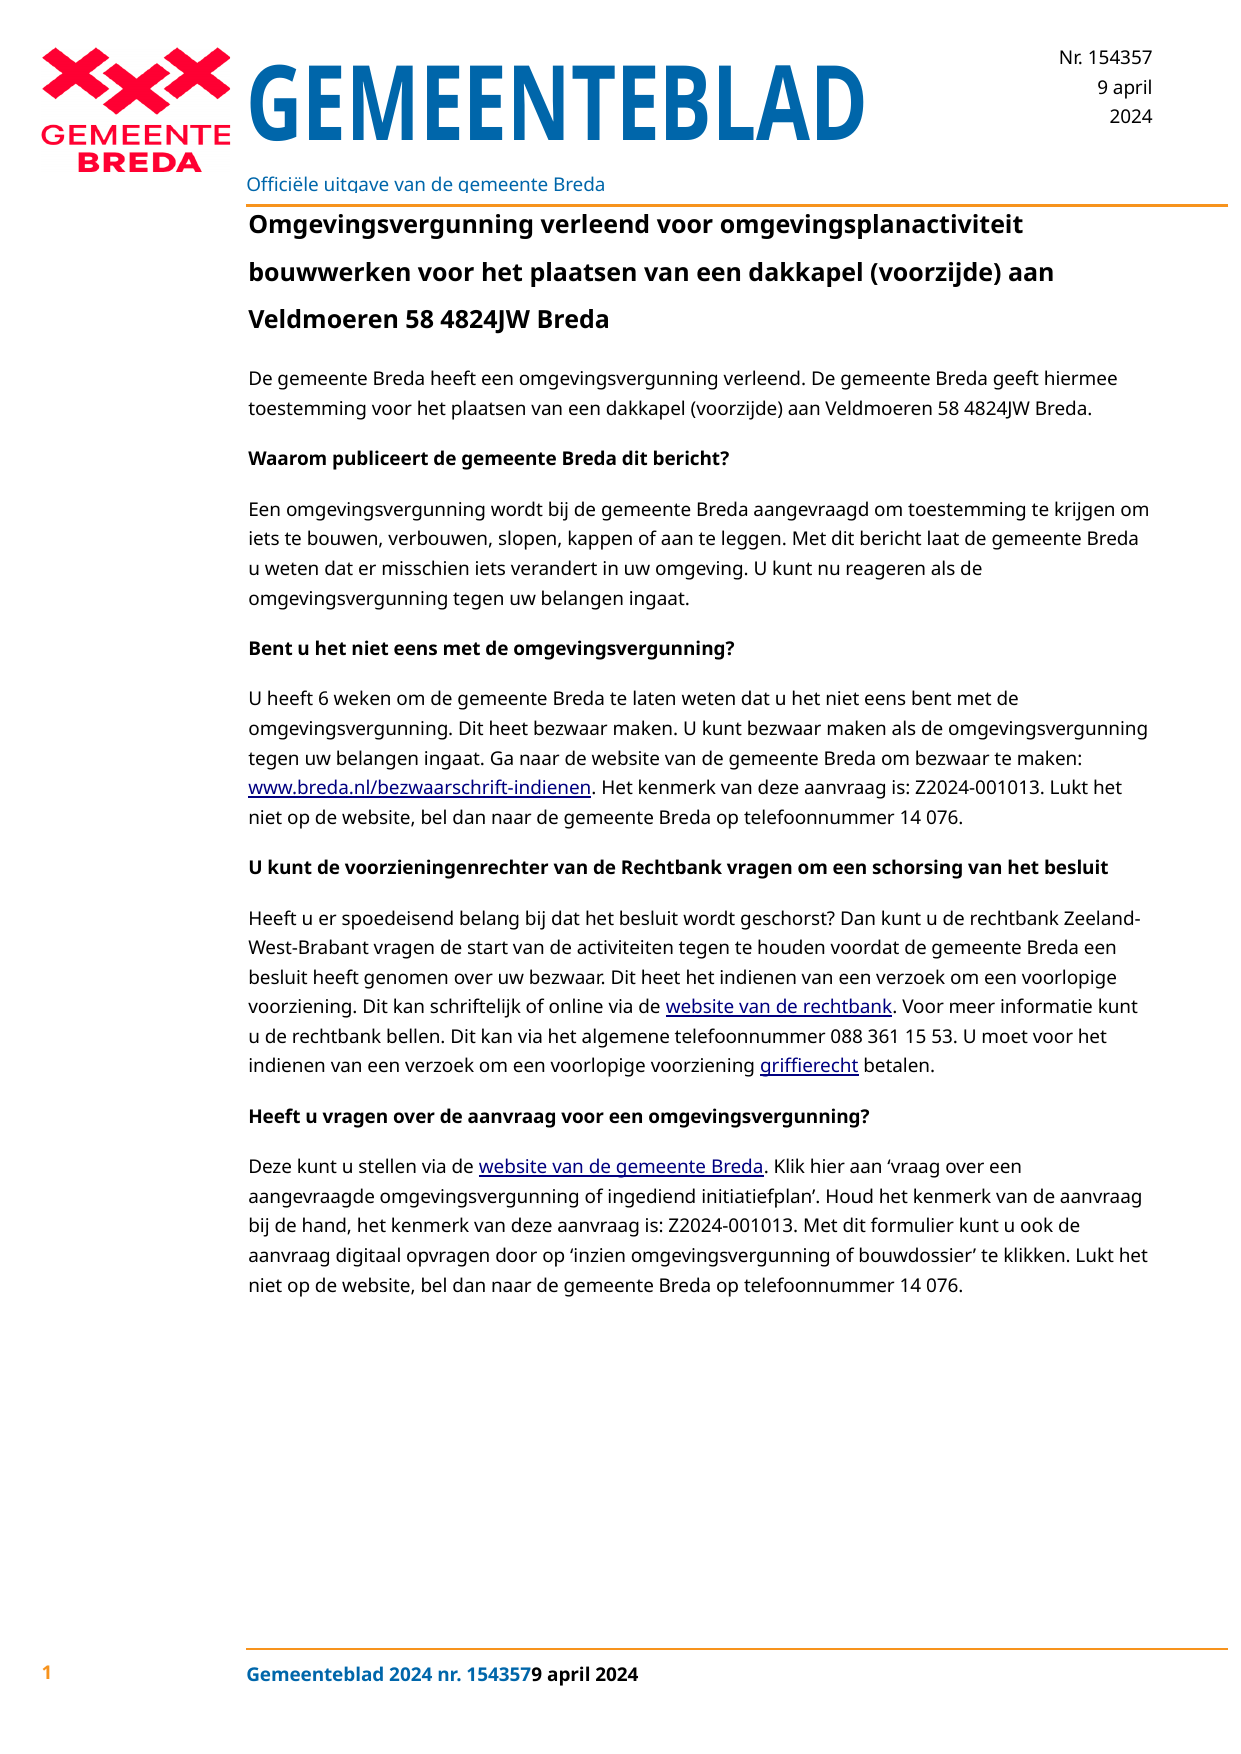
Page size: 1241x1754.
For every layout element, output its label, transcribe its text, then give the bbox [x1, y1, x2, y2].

text Omgevingsvergunning verleend voor omgevingsplanactiviteit bouwwerken voor het plaatsen van een dakkapel (voorzijde) aan Veldmoeren 58 4824JW Breda [248, 207, 1152, 336]
text Heeft u vragen over de aanvraag voor een omgevingsvergunning? [248, 1103, 1152, 1129]
picture [41, 47, 231, 172]
text Deze kunt u stellen via de website van de gemeente Breda. Klik hier aan ‘vraag over een aangevraagde omgevingsvergunning of ingediend initiatiefplan’. Houd het kenmerk van de aanvraag bij de hand, het kenmerk van deze aanvraag is: Z2024-001013. Met dit formulier kunt u ook de aanvraag digitaal opvragen door op ‘inzien omgevingsvergunning of bouwdossier’ te klikken. Lukt het niet op de website, bel dan naar de gemeente Breda op telefoonnummer 14 076. [248, 1153, 1152, 1297]
text De gemeente Breda heeft een omgevingsvergunning verleend. De gemeente Breda geeft hiermee toestemming voor het plaatsen van een dakkapel (voorzijde) aan Veldmoeren 58 4824JW Breda. [248, 366, 1152, 421]
text Waarom publiceert de gemeente Breda dit bericht? [248, 446, 1152, 471]
text U heeft 6 weken om de gemeente Breda te laten weten dat u het niet eens bent met de omgevingsvergunning. Dit heet bezwaar maken. U kunt bezwaar maken als de omgevingsvergunning tegen uw belangen ingaat. Ga naar de website van de gemeente Breda om bezwaar te maken: www.breda.nl/bezwaarschrift-indienen. Het kenmerk van deze aanvraag is: Z2024-001013. Lukt het niet op de website, bel dan naar de gemeente Breda op telefoonnummer 14 076. [248, 686, 1152, 829]
text U kunt de voorzieningenrechter van de Rechtbank vragen om een schorsing van het besluit [248, 854, 1152, 880]
text Een omgevingsvergunning wordt bij de gemeente Breda aangevraagd om toestemming te krijgen om iets te bouwen, verbouwen, slopen, kappen of aan te leggen. Met dit bericht laat de gemeente Breda u weten dat er misschien iets verandert in uw omgeving. U kunt nu reageren als de omgevingsvergunning tegen uw belangen ingaat. [248, 496, 1152, 610]
text Bent u het niet eens met de omgevingsvergunning? [248, 635, 1152, 661]
text Heeft u er spoedeisend belang bij dat het besluit wordt geschorst? Dan kunt u de rechtbank Zeeland-West-Brabant vragen de start van de activiteiten tegen te houden voordat de gemeente Breda een besluit heeft genomen over uw bezwaar. Dit heet het indienen van een verzoek om een voorlopige voorziening. Dit kan schriftelijk of online via de website van de rechtbank. Voor meer informatie kunt u de rechtbank bellen. Dit kan via het algemene telefoonnummer 088 361 15 53. U moet voor het indienen van een verzoek om een voorlopige voorziening griffierecht betalen. [248, 905, 1152, 1078]
